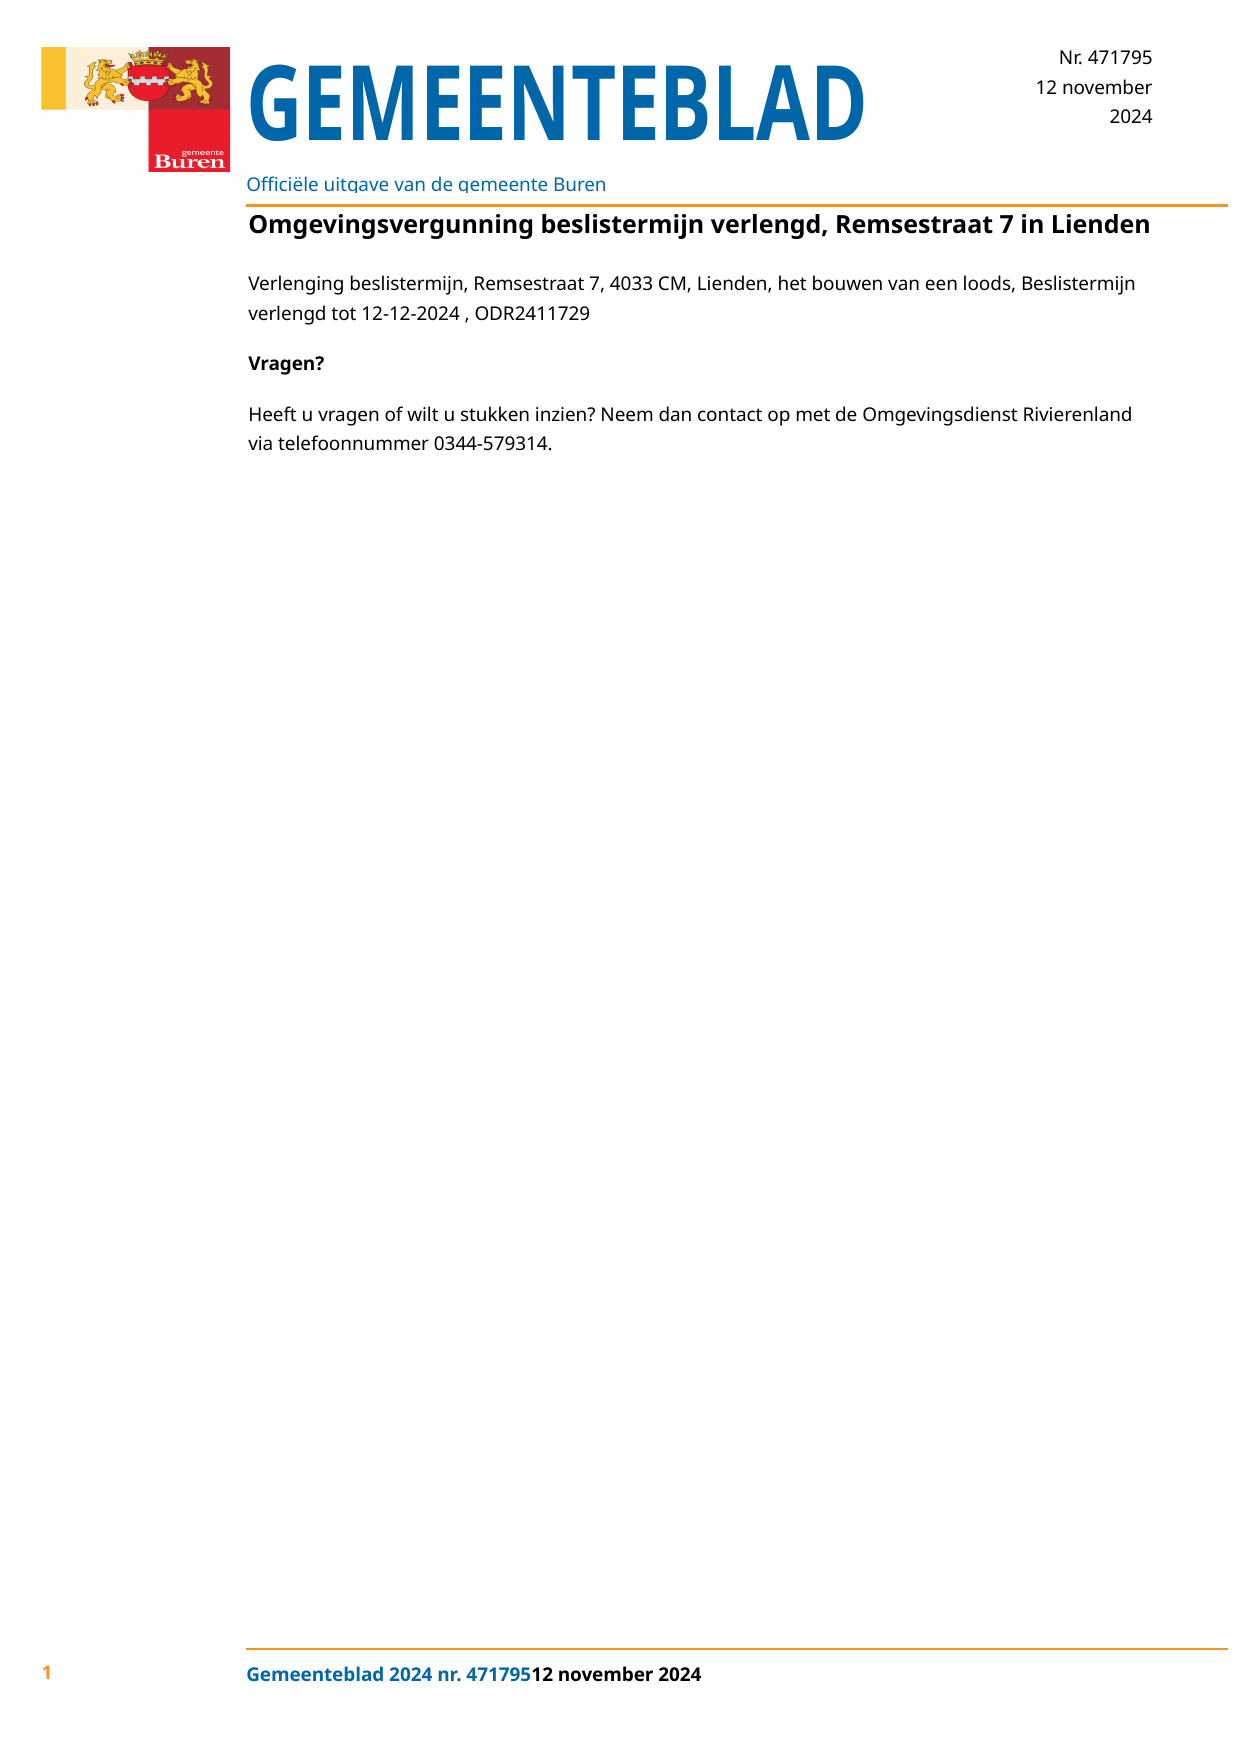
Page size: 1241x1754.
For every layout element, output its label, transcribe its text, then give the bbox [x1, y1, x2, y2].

picture [41, 47, 231, 172]
text Omgevingsvergunning beslistermijn verlengd, Remsestraat 7 in Lienden [248, 207, 1152, 241]
text Verlenging beslistermijn, Remsestraat 7, 4033 CM, Lienden, het bouwen van een loods, Beslistermijn verlengd tot 12-12-2024 , ODR2411729 [248, 270, 1152, 326]
text Vragen? [248, 350, 1152, 376]
text Heeft u vragen of wilt u stukken inzien? Neem dan contact op met de Omgevingsdienst Rivierenland via telefoonnummer 0344-579314. [248, 401, 1152, 456]
